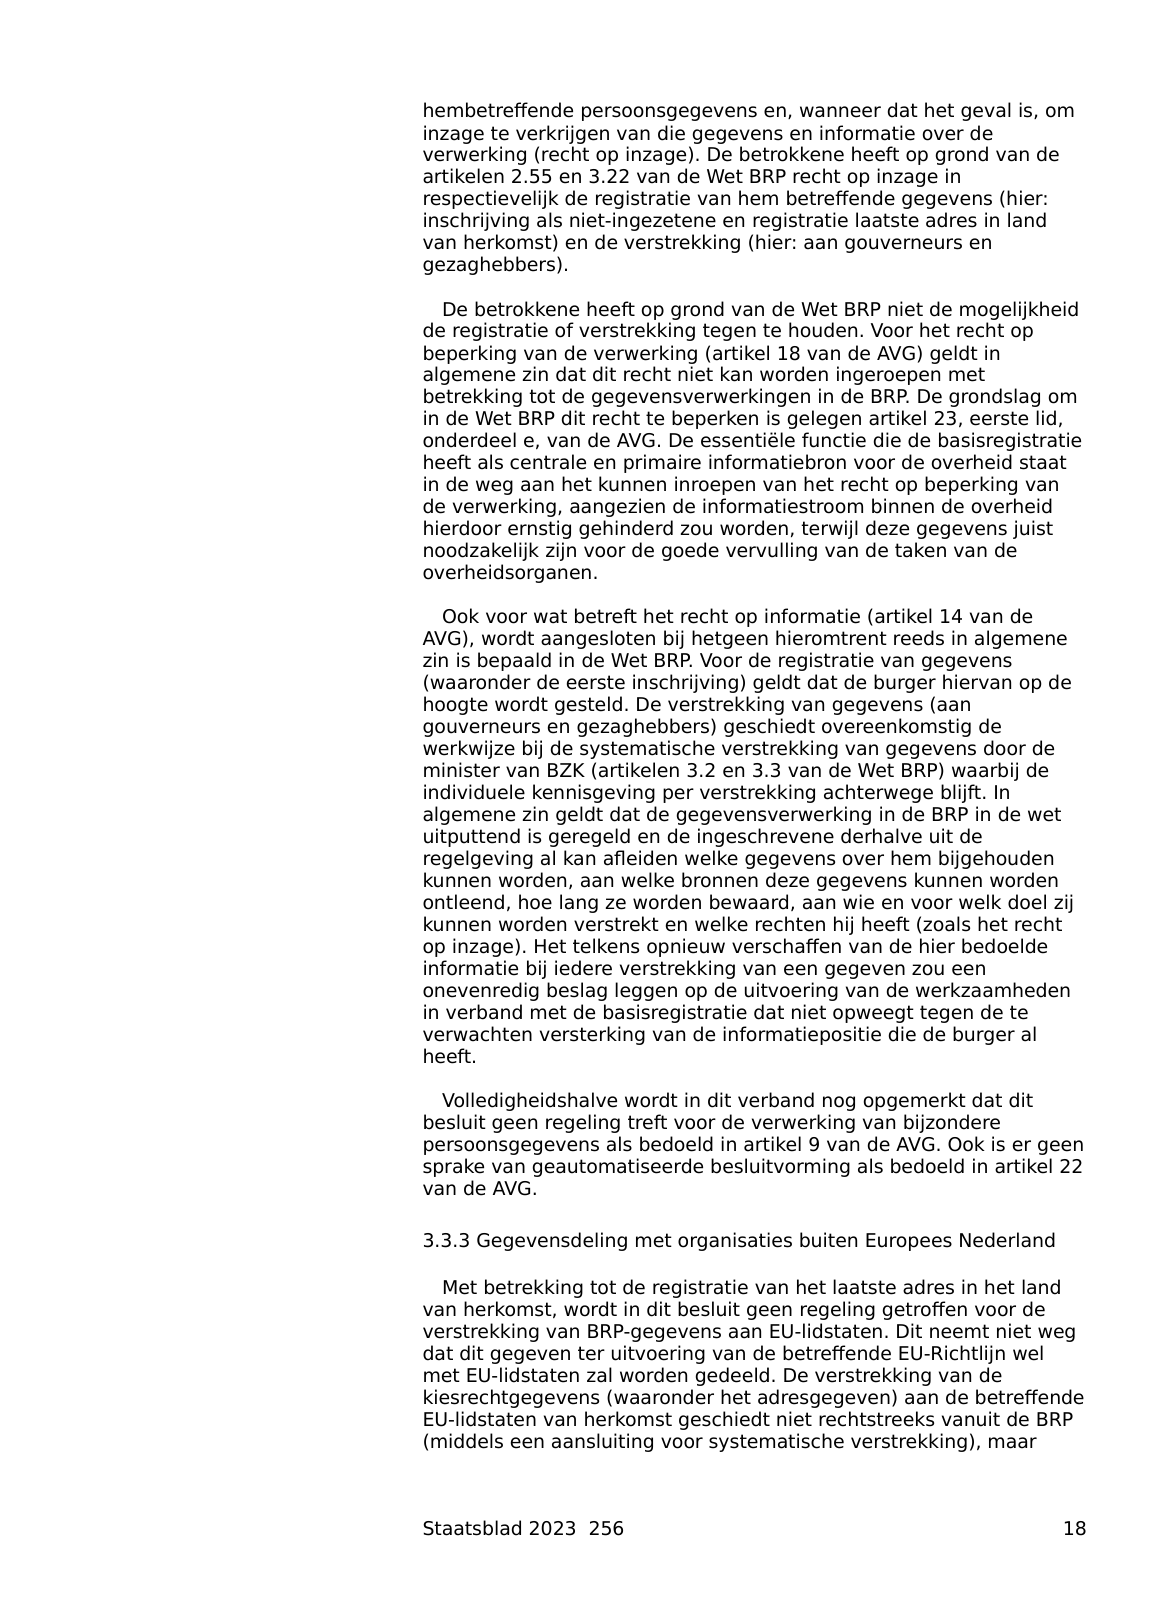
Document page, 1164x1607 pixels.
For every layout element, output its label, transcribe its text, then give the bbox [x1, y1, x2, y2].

text De betrokkene heeft op grond van de Wet BRP niet de mogelijkheid de registratie of verstrekking tegen te houden. Voor het recht op beperking van de verwerking (artikel 18 van de AVG) geldt in algemene zin dat dit recht niet kan worden ingeroepen met betrekking tot de gegevensverwerkingen in de BRP. De grondslag om in de Wet BRP dit recht te beperken is gelegen artikel 23, eerste lid, onderdeel e, van de AVG. De essentiële functie die de basisregistratie heeft als centrale en primaire informatiebron voor de overheid staat in de weg aan het kunnen inroepen van het recht op beperking van de verwerking, aangezien de informatiestroom binnen de overheid hierdoor ernstig gehinderd zou worden, terwijl deze gegevens juist noodzakelijk zijn voor de goede vervulling van de taken van de overheidsorganen. [422, 298, 1087, 584]
text Met betrekking tot de registratie van het laatste adres in het land van herkomst, wordt in dit besluit geen regeling getroffen voor de verstrekking van BRP-gegevens aan EU-lidstaten. Dit neemt niet weg dat dit gegeven ter uitvoering van de betreffende EU-Richtlijn wel met EU-lidstaten zal worden gedeeld. De verstrekking van de kiesrechtgegevens (waaronder het adresgegeven) aan de betreffende EU-lidstaten van herkomst geschiedt niet rechtstreeks vanuit de BRP (middels een aansluiting voor systematische verstrekking), maar [422, 1277, 1087, 1453]
text hembetreffende persoonsgegevens en, wanneer dat het geval is, om inzage te verkrijgen van die gegevens en informatie over de verwerking (recht op inzage). De betrokkene heeft op grond van de artikelen 2.55 en 3.22 van de Wet BRP recht op inzage in respectievelijk de registratie van hem betreffende gegevens (hier: inschrijving als niet-ingezetene en registratie laatste adres in land van herkomst) en de verstrekking (hier: aan gouverneurs en gezaghebbers). [422, 100, 1087, 276]
text Volledigheidshalve wordt in dit verband nog opgemerkt dat dit besluit geen regeling treft voor de verwerking van bijzondere persoonsgegevens als bedoeld in artikel 9 van de AVG. Ook is er geen sprake van geautomatiseerde besluitvorming als bedoeld in artikel 22 van de AVG. [422, 1090, 1087, 1200]
subtitle 3.3.3 Gegevensdeling met organisaties buiten Europees Nederland [422, 1230, 1087, 1252]
text Ook voor wat betreft het recht op informatie (artikel 14 van de AVG), wordt aangesloten bij hetgeen hieromtrent reeds in algemene zin is bepaald in de Wet BRP. Voor de registratie van gegevens (waaronder de eerste inschrijving) geldt dat de burger hiervan op de hoogte wordt gesteld. De verstrekking van gegevens (aan gouverneurs en gezaghebbers) geschiedt overeenkomstig de werkwijze bij de systematische verstrekking van gegevens door de minister van BZK (artikelen 3.2 en 3.3 van de Wet BRP) waarbij de individuele kennisgeving per verstrekking achterwege blijft. In algemene zin geldt dat de gegevensverwerking in de BRP in de wet uitputtend is geregeld en de ingeschrevene derhalve uit de regelgeving al kan afleiden welke gegevens over hem bijgehouden kunnen worden, aan welke bronnen deze gegevens kunnen worden ontleend, hoe lang ze worden bewaard, aan wie en voor welk doel zij kunnen worden verstrekt en welke rechten hij heeft (zoals het recht op inzage). Het telkens opnieuw verschaffen van de hier bedoelde informatie bij iedere verstrekking van een gegeven zou een onevenredig beslag leggen op de uitvoering van de werkzaamheden in verband met de basisregistratie dat niet opweegt tegen de te verwachten versterking van de informatiepositie die de burger al heeft. [422, 606, 1087, 1068]
